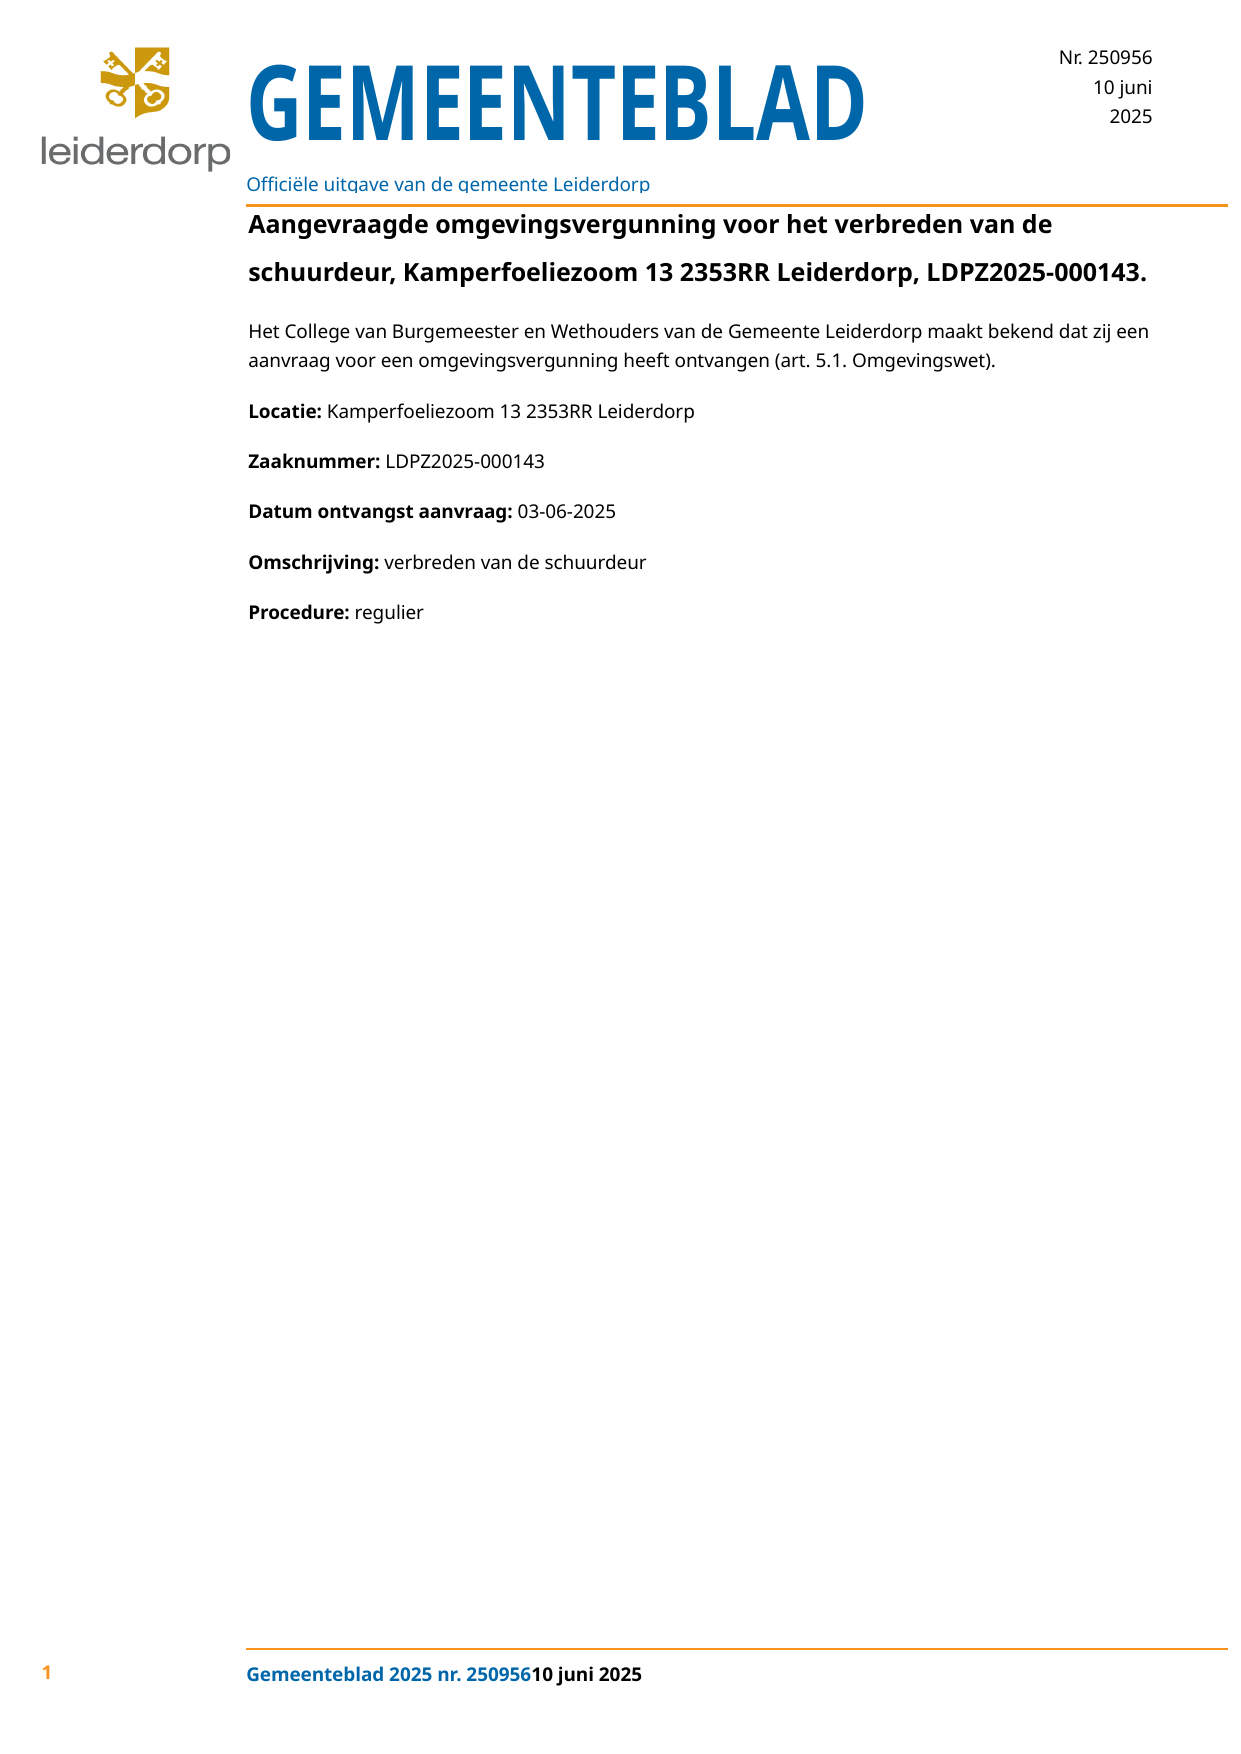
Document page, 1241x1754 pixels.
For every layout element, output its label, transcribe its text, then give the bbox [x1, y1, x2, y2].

text Zaaknummer: LDPZ2025-000143 [248, 448, 1152, 474]
text Locatie: Kamperfoeliezoom 13 2353RR Leiderdorp [248, 398, 1152, 424]
text Datum ontvangst aanvraag: 03-06-2025 [248, 499, 1152, 524]
text Aangevraagde omgevingsvergunning voor het verbreden van de schuurdeur, Kamperfoeliezoom 13 2353RR Leiderdorp, LDPZ2025-000143. [248, 207, 1152, 288]
text Omschrijving: verbreden van de schuurdeur [248, 549, 1152, 575]
text Procedure: regulier [248, 599, 1152, 625]
picture [41, 47, 231, 172]
text Het College van Burgemeester en Wethouders van de Gemeente Leiderdorp maakt bekend dat zij een aanvraag voor een omgevingsvergunning heeft ontvangen (art. 5.1. Omgevingswet). [248, 318, 1152, 373]
